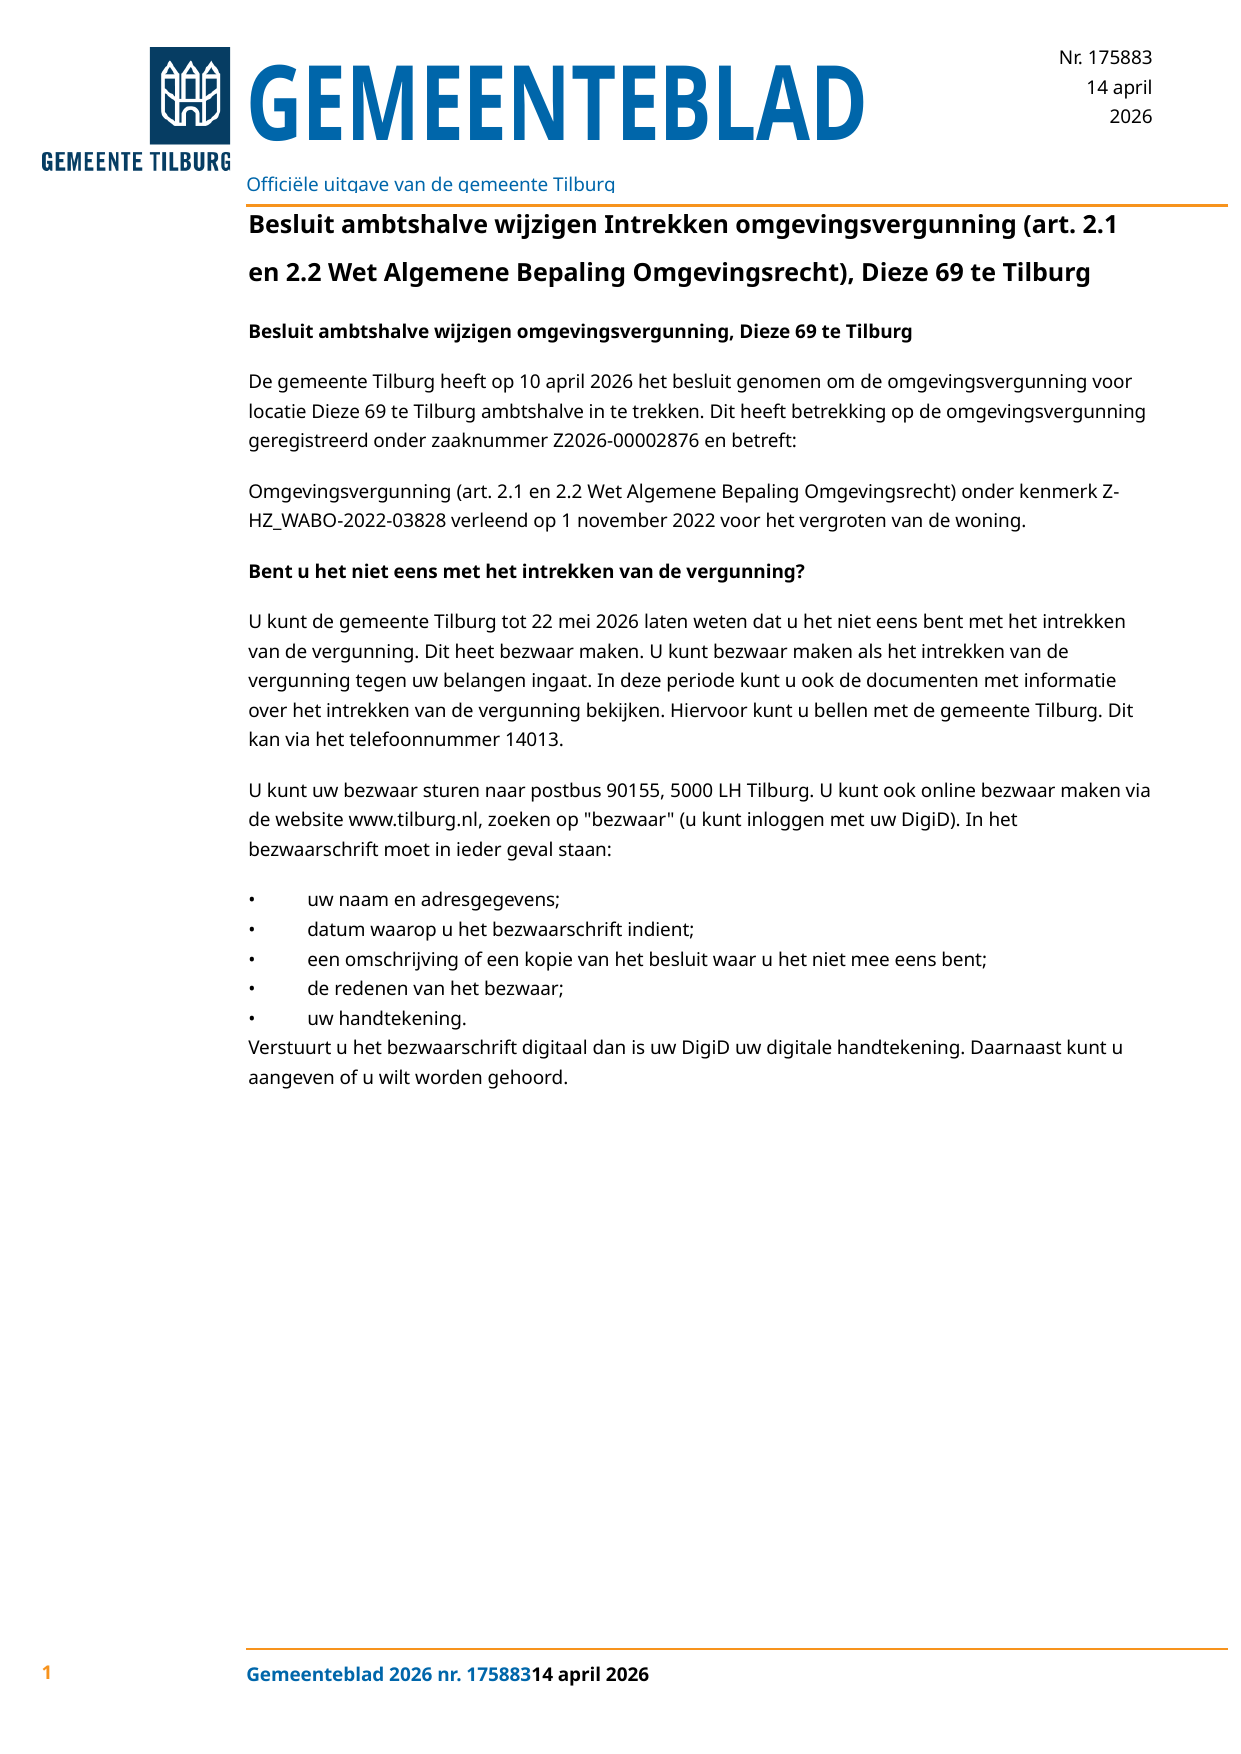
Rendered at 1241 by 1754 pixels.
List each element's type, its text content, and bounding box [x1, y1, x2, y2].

text Omgevingsvergunning (art. 2.1 en 2.2 Wet Algemene Bepaling Omgevingsrecht) onder kenmerk Z-HZ_WABO-2022-03828 verleend op 1 november 2022 voor het vergroten van de woning. [248, 478, 1152, 533]
text Verstuurt u het bezwaarschrift digitaal dan is uw DigiD uw digitale handtekening. Daarnaast kunt u aangeven of u wilt worden gehoord. [248, 1034, 1152, 1090]
text U kunt uw bezwaar sturen naar postbus 90155, 5000 LH Tilburg. U kunt ook online bezwaar maken via de website www.tilburg.nl, zoeken op "bezwaar" (u kunt inloggen met uw DigiD). In het bezwaarschrift moet in ieder geval staan: [248, 777, 1152, 862]
text Bent u het niet eens met het intrekken van de vergunning? [248, 558, 1152, 584]
list de redenen van het bezwaar; [248, 975, 1152, 1001]
text Besluit ambtshalve wijzigen Intrekken omgevingsvergunning (art. 2.1 en 2.2 Wet Algemene Bepaling Omgevingsrecht), Dieze 69 te Tilburg [248, 207, 1152, 288]
list datum waarop u het bezwaarschrift indient; [248, 916, 1152, 942]
text De gemeente Tilburg heeft op 10 april 2026 het besluit genomen om de omgevingsvergunning voor locatie Dieze 69 te Tilburg ambtshalve in te trekken. Dit heeft betrekking op de omgevingsvergunning geregistreerd onder zaaknummer Z2026-00002876 en betreft: [248, 368, 1152, 453]
text Besluit ambtshalve wijzigen omgevingsvergunning, Dieze 69 te Tilburg [248, 318, 1152, 344]
text U kunt de gemeente Tilburg tot 22 mei 2026 laten weten dat u het niet eens bent met het intrekken van de vergunning. Dit heet bezwaar maken. U kunt bezwaar maken als het intrekken van de vergunning tegen uw belangen ingaat. In deze periode kunt u ook de documenten met informatie over het intrekken van de vergunning bekijken. Hiervoor kunt u bellen met de gemeente Tilburg. Dit kan via het telefoonnummer 14013. [248, 608, 1152, 752]
picture [41, 47, 231, 172]
list uw handtekening. [248, 1005, 1152, 1031]
list een omschrijving of een kopie van het besluit waar u het niet mee eens bent; [248, 946, 1152, 972]
list uw naam en adresgegevens; [248, 887, 1152, 912]
